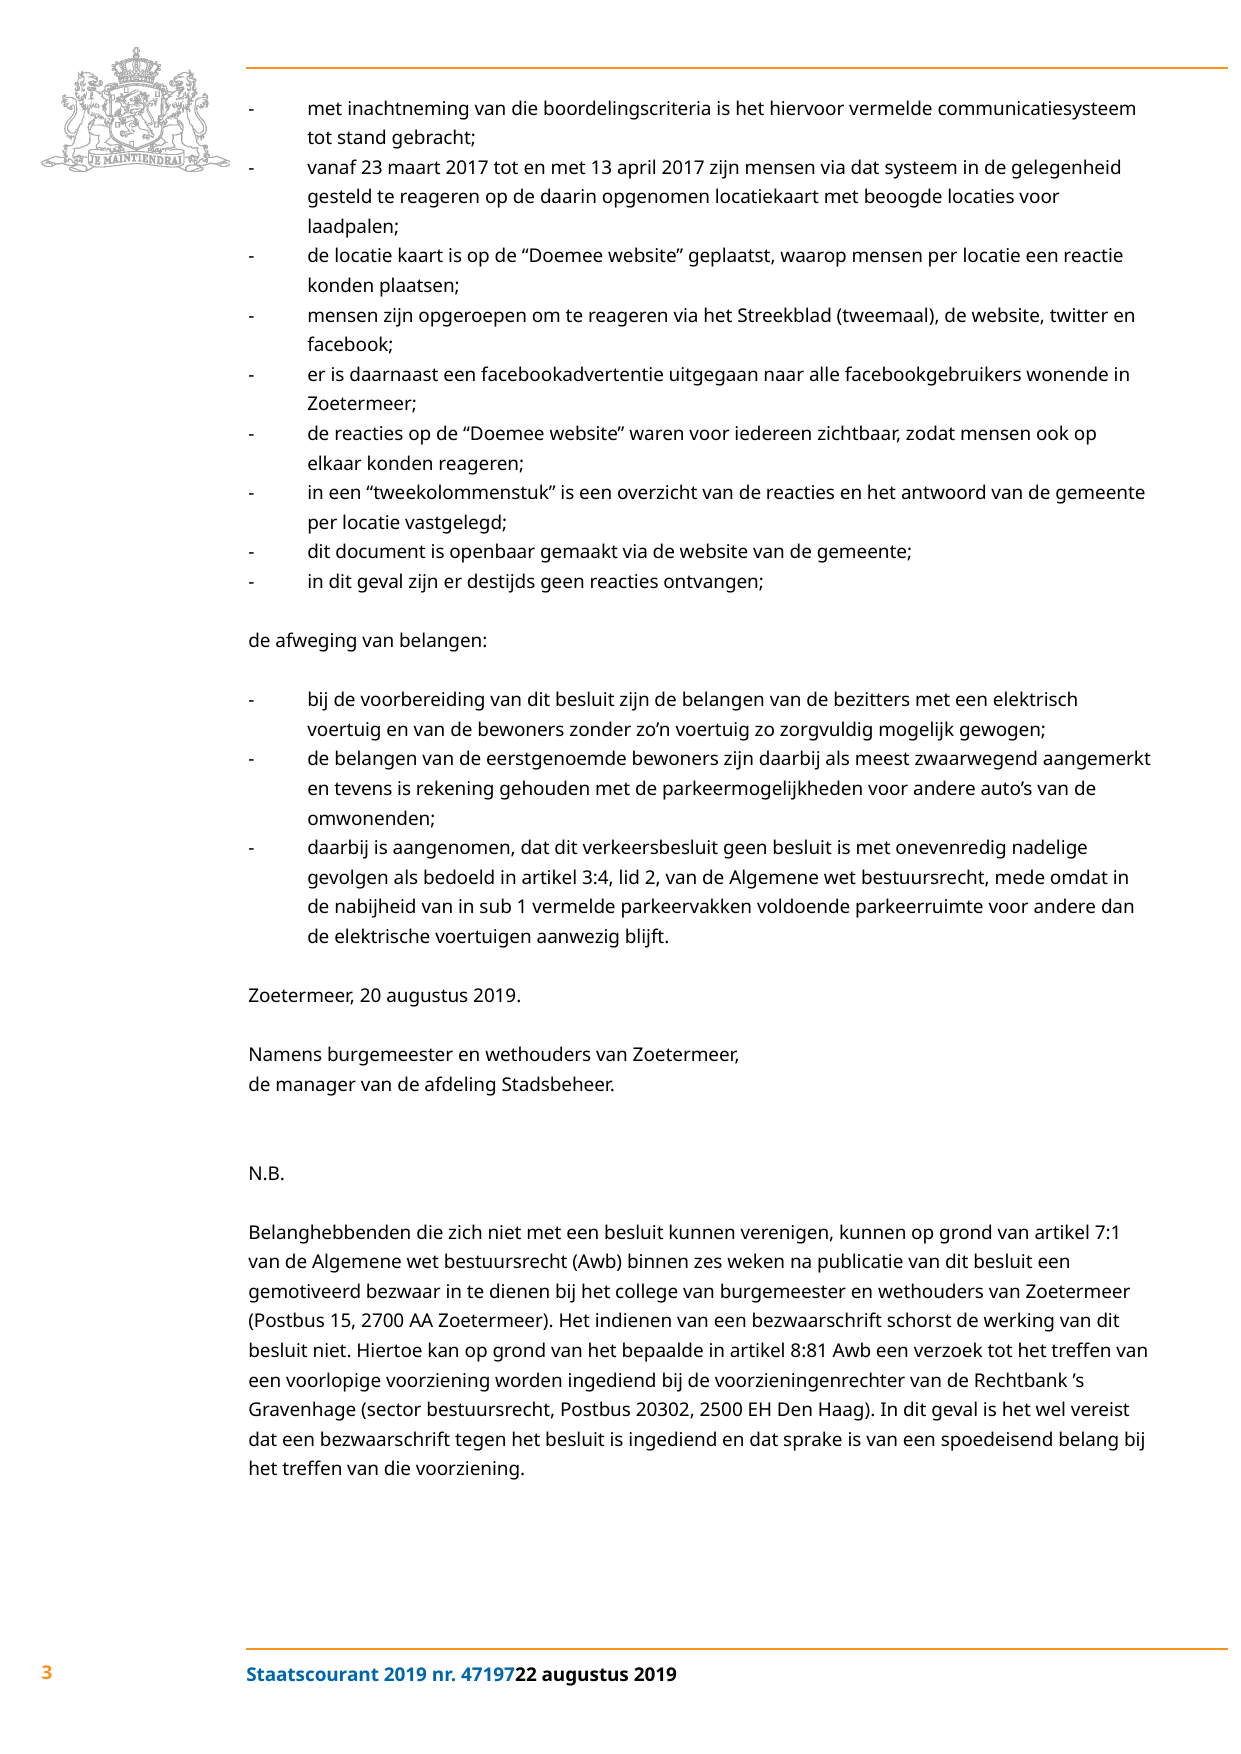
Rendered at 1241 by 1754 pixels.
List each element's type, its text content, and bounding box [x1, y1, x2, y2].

text Namens burgemeester en wethouders van Zoetermeer, [248, 1041, 1152, 1067]
list bij de voorbereiding van dit besluit zijn de belangen van de bezitters met een elektrisch voertuig en van de bewoners zonder zo’n voertuig zo zorgvuldig mogelijk gewogen; [248, 686, 1152, 742]
list in een “tweekolommenstuk” is een overzicht van de reacties en het antwoord van de gemeente per locatie vastgelegd; [248, 479, 1152, 535]
list mensen zijn opgeroepen om te reageren via het Streekblad (tweemaal), de website, twitter en facebook; [248, 302, 1152, 357]
text de afweging van belangen: [248, 627, 1152, 653]
list daarbij is aangenomen, dat dit verkeersbesluit geen besluit is met onevenredig nadelige gevolgen als bedoeld in artikel 3:4, lid 2, van de Algemene wet bestuursrecht, mede omdat in de nabijheid van in sub 1 vermelde parkeervakken voldoende parkeerruimte voor andere dan de elektrische voertuigen aanwezig blijft. [248, 834, 1152, 949]
text Belanghebbenden die zich niet met een besluit kunnen verenigen, kunnen op grond van artikel 7:1 van de Algemene wet bestuursrecht (Awb) binnen zes weken na publicatie van dit besluit een gemotiveerd bezwaar in te dienen bij het college van burgemeester en wethouders van Zoetermeer (Postbus 15, 2700 AA Zoetermeer). Het indienen van een bezwaarschrift schorst de werking van dit besluit niet. Hiertoe kan op grond van het bepaalde in artikel 8:81 Awb een verzoek tot het treffen van een voorlopige voorziening worden ingediend bij de voorzieningenrechter van de Rechtbank ’s Gravenhage (sector bestuursrecht, Postbus 20302, 2500 EH Den Haag). In dit geval is het wel vereist dat een bezwaarschrift tegen het besluit is ingediend en dat sprake is van een spoedeisend belang bij het treffen van die voorziening. [248, 1219, 1152, 1481]
list vanaf 23 maart 2017 tot en met 13 april 2017 zijn mensen via dat systeem in de gelegenheid gesteld te reageren op de daarin opgenomen locatiekaart met beoogde locaties voor laadpalen; [248, 154, 1152, 239]
picture [41, 47, 231, 172]
list dit document is openbaar gemaakt via de website van de gemeente; [248, 538, 1152, 564]
list er is daarnaast een facebookadvertentie uitgegaan naar alle facebookgebruikers wonende in Zoetermeer; [248, 361, 1152, 416]
list in dit geval zijn er destijds geen reacties ontvangen; [248, 568, 1152, 594]
list de belangen van de eerstgenoemde bewoners zijn daarbij als meest zwaarwegend aangemerkt en tevens is rekening gehouden met de parkeermogelijkheden voor andere auto’s van de omwonenden; [248, 746, 1152, 831]
list met inachtneming van die boordelingscriteria is het hiervoor vermelde communicatiesysteem tot stand gebracht; [248, 95, 1152, 150]
text de manager van de afdeling Stadsbeheer. [248, 1071, 1152, 1097]
list de locatie kaart is op de “Doemee website” geplaatst, waarop mensen per locatie een reactie konden plaatsen; [248, 243, 1152, 298]
list de reacties op de “Doemee website” waren voor iedereen zichtbaar, zodat mensen ook op elkaar konden reageren; [248, 420, 1152, 476]
text Zoetermeer, 20 augustus 2019. [248, 982, 1152, 1008]
text N.B. [248, 1160, 1152, 1186]
